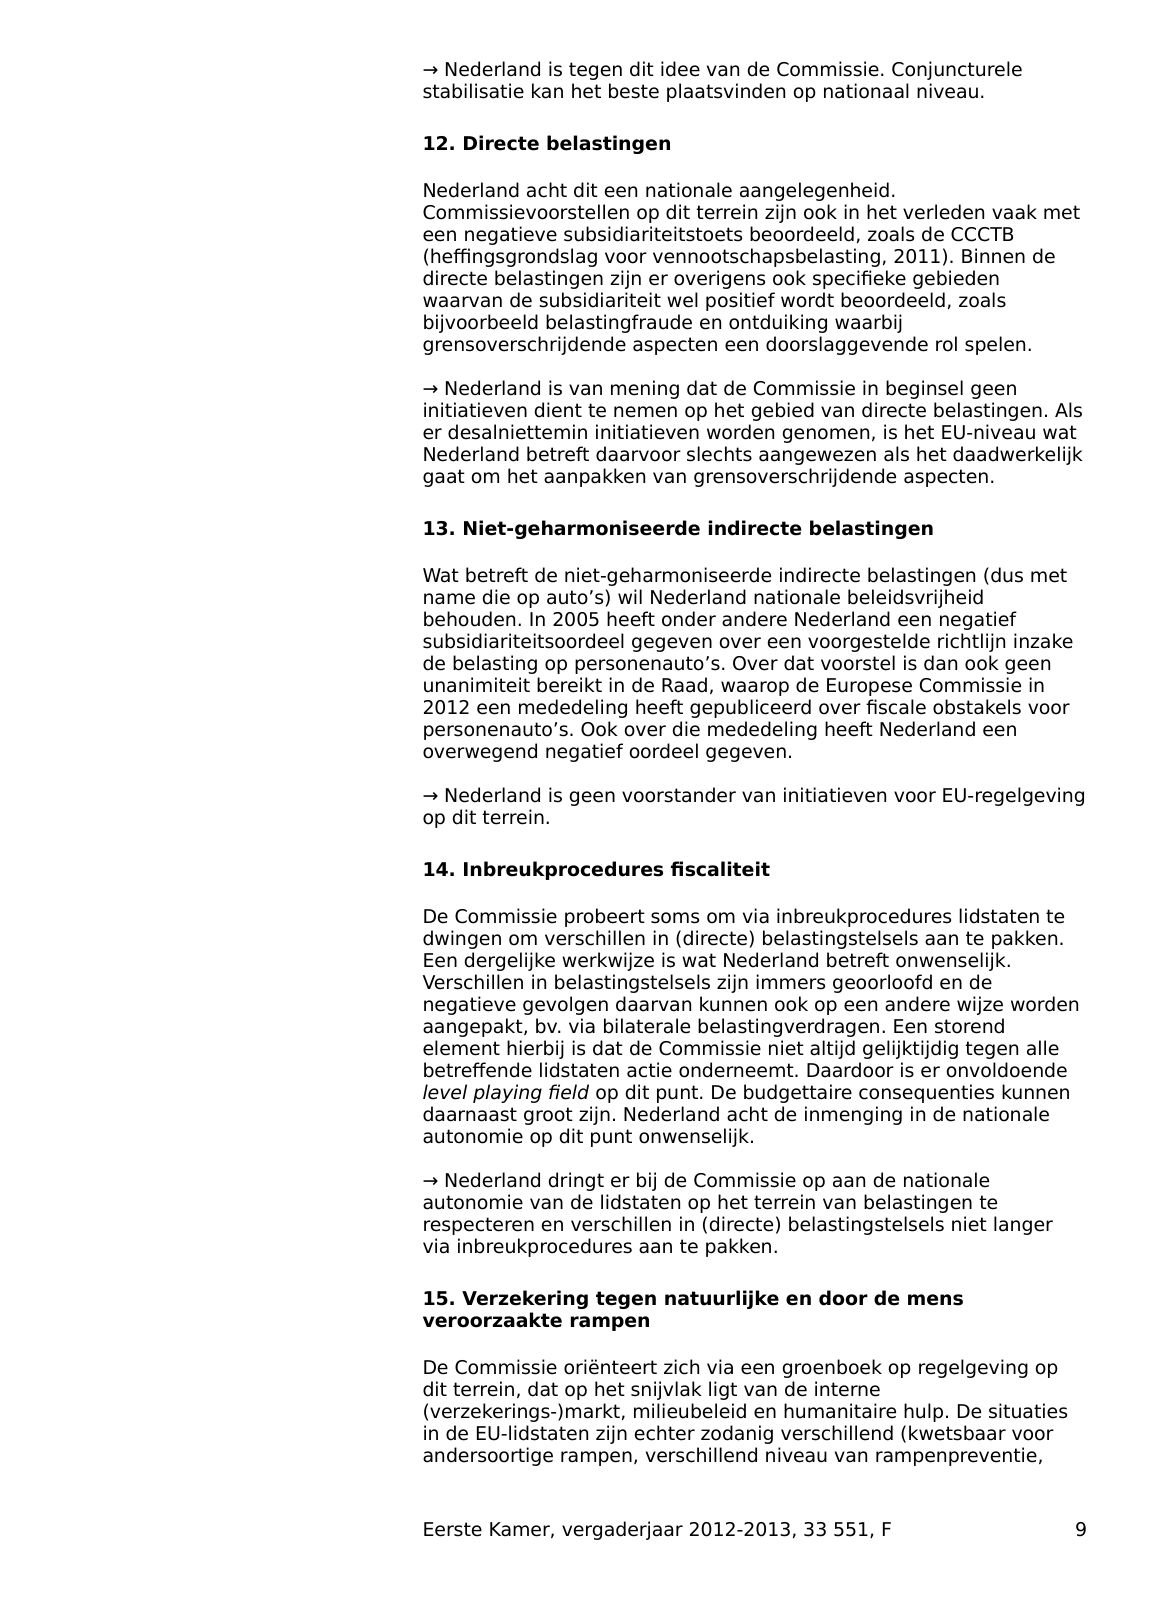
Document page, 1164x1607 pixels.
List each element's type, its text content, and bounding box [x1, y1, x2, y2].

text → Nederland is van mening dat de Commissie in beginsel geen initiatieven dient te nemen op het gebied van directe belastingen. Als er desalniettemin initiatieven worden genomen, is het EU-niveau wat Nederland betreft daarvoor slechts aangewezen als het daadwerkelijk gaat om het aanpakken van grensoverschrijdende aspecten. [422, 378, 1087, 488]
subtitle 14. Inbreukprocedures fiscaliteit [422, 859, 1087, 881]
text → Nederland is tegen dit idee van de Commissie. Conjuncturele stabilisatie kan het beste plaatsvinden op nationaal niveau. [422, 59, 1087, 103]
text → Nederland is geen voorstander van initiatieven voor EU-regelgeving op dit terrein. [422, 785, 1087, 829]
text Wat betreft de niet-geharmoniseerde indirecte belastingen (dus met name die op auto’s) wil Nederland nationale beleidsvrijheid behouden. In 2005 heeft onder andere Nederland een negatief subsidiariteitsoordeel gegeven over een voorgestelde richtlijn inzake de belasting op personenauto’s. Over dat voorstel is dan ook geen unanimiteit bereikt in de Raad, waarop de Europese Commissie in 2012 een mededeling heeft gepubliceerd over fiscale obstakels voor personenauto’s. Ook over die mededeling heeft Nederland een overwegend negatief oordeel gegeven. [422, 565, 1087, 763]
text De Commissie oriënteert zich via een groenboek op regelgeving op dit terrein, dat op het snijvlak ligt van de interne (verzekerings-)markt, milieubeleid en humanitaire hulp. De situaties in de EU-lidstaten zijn echter zodanig verschillend (kwetsbaar voor andersoortige rampen, verschillend niveau van rampenpreventie, [422, 1357, 1087, 1467]
text Nederland acht dit een nationale aangelegenheid. Commissievoorstellen op dit terrein zijn ook in het verleden vaak met een negatieve subsidiariteitstoets beoordeeld, zoals de CCCTB (heffingsgrondslag voor vennootschapsbelasting, 2011). Binnen de directe belastingen zijn er overigens ook specifieke gebieden waarvan de subsidiariteit wel positief wordt beoordeeld, zoals bijvoorbeeld belastingfraude en ontduiking waarbij grensoverschrijdende aspecten een doorslaggevende rol spelen. [422, 180, 1087, 356]
text De Commissie probeert soms om via inbreukprocedures lidstaten te dwingen om verschillen in (directe) belastingstelsels aan te pakken. Een dergelijke werkwijze is wat Nederland betreft onwenselijk. Verschillen in belastingstelsels zijn immers geoorloofd en de negatieve gevolgen daarvan kunnen ook op een andere wijze worden aangepakt, bv. via bilaterale belastingverdragen. Een storend element hierbij is dat de Commissie niet altijd gelijktijdig tegen alle betreffende lidstaten actie onderneemt. Daardoor is er onvoldoende level playing field op dit punt. De budgettaire consequenties kunnen daarnaast groot zijn. Nederland acht de inmenging in de nationale autonomie op dit punt onwenselijk. [422, 906, 1087, 1148]
subtitle 12. Directe belastingen [422, 133, 1087, 155]
subtitle 15. Verzekering tegen natuurlijke en door de mens veroorzaakte rampen [422, 1288, 1087, 1332]
subtitle 13. Niet-geharmoniseerde indirecte belastingen [422, 518, 1087, 540]
text → Nederland dringt er bij de Commissie op aan de nationale autonomie van de lidstaten op het terrein van belastingen te respecteren en verschillen in (directe) belastingstelsels niet langer via inbreukprocedures aan te pakken. [422, 1170, 1087, 1258]
